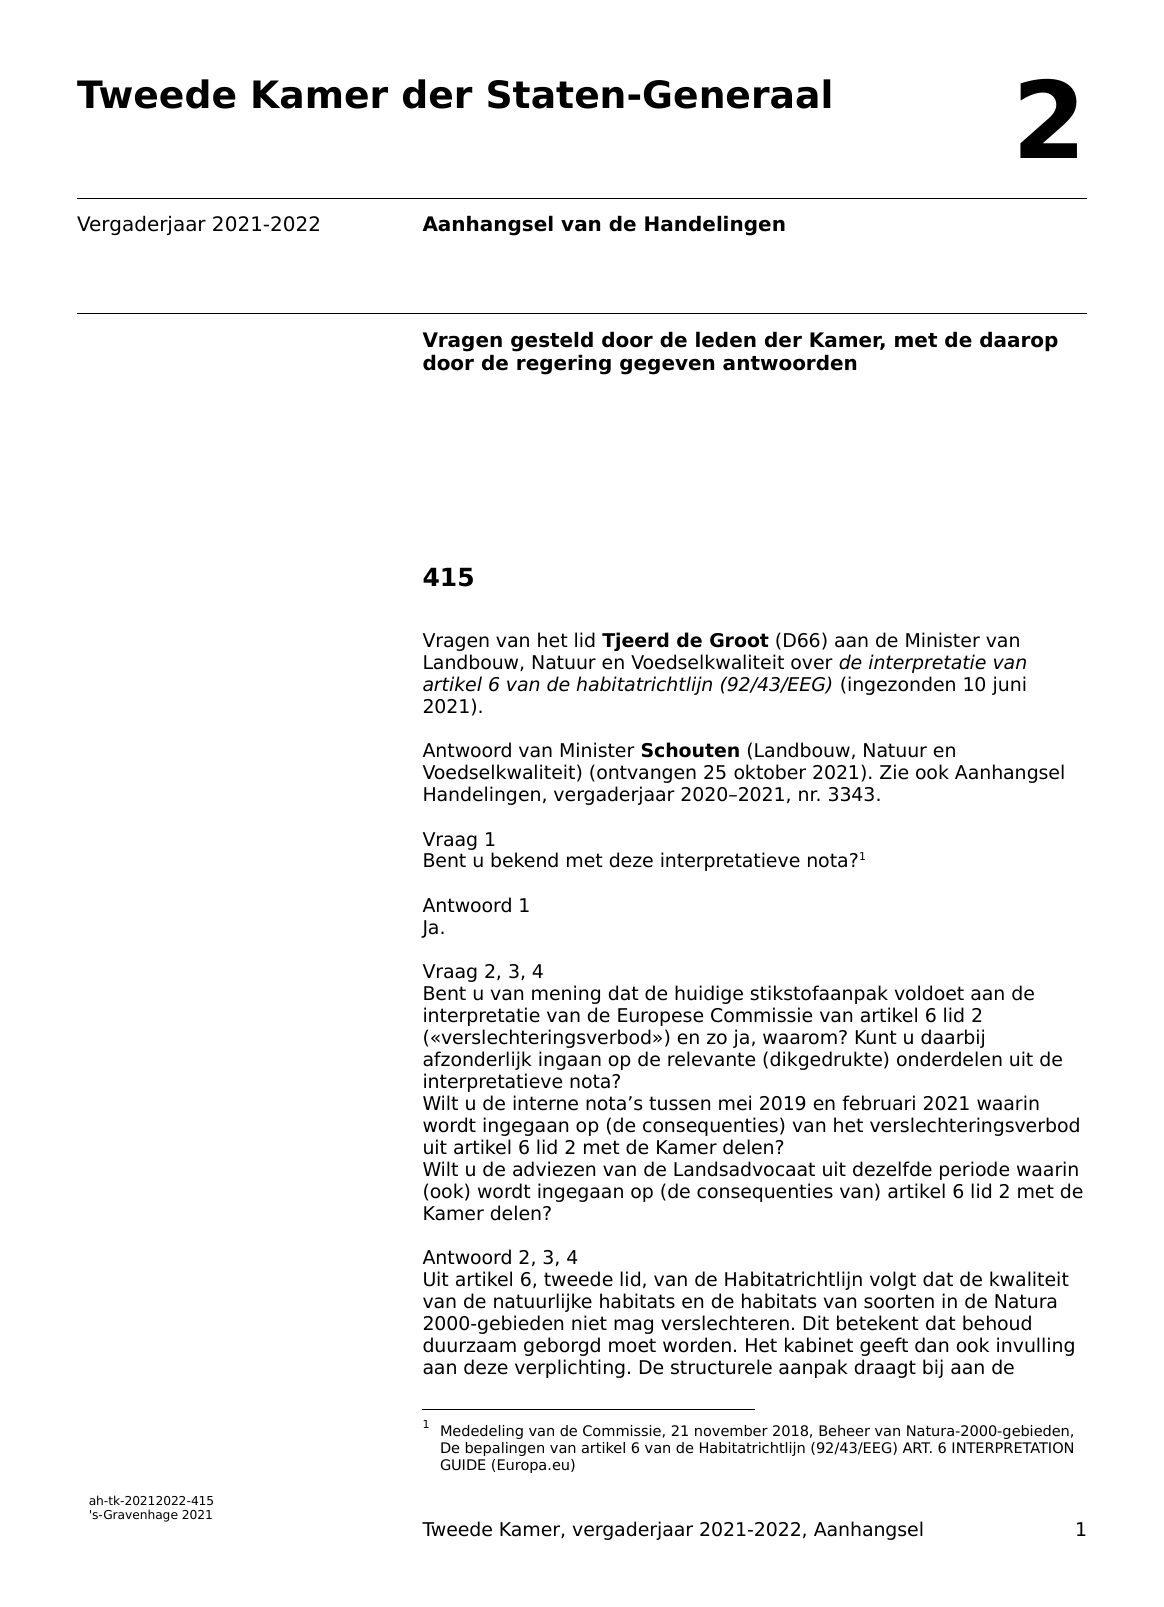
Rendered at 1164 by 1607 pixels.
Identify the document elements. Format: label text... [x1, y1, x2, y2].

table_header 2 [886, 59, 1087, 198]
text Mededeling van de Commissie, 21 november 2018, Beheer van Natura-2000-gebieden, De bepalingen van artikel 6 van de Habitatrichtlijn (92/43/EEG) ART. 6 INTERPRETATION GUIDE (Europa.eu) [422, 1418, 1087, 1474]
text Ja. [422, 917, 1087, 938]
text Vraag 1 [422, 828, 1087, 850]
table_cell Aanhangsel van de Handelingen [422, 199, 1087, 313]
text Wilt u de adviezen van de Landsadvocaat uit dezelfde periode waarin (ook) wordt ingegaan op (de consequenties van) artikel 6 lid 2 met de Kamer delen? [422, 1158, 1087, 1224]
table_header Tweede Kamer der Staten-Generaal [77, 59, 886, 198]
text 's-Gravenhage 2021 [88, 1508, 323, 1522]
text 415 [422, 563, 1087, 592]
text Vraag 2, 3, 4 [422, 961, 1087, 983]
text Bent u bekend met deze interpretatieve nota? [422, 850, 1087, 872]
text Wilt u de interne nota’s tussen mei 2019 en februari 2021 waarin wordt ingegaan op (de consequenties) van het verslechteringsverbod uit artikel 6 lid 2 met de Kamer delen? [422, 1093, 1087, 1158]
text Antwoord 1 [422, 894, 1087, 917]
text Vragen van het lid Tjeerd de Groot (D66) aan de Minister van Landbouw, Natuur en Voedselkwaliteit over de interpretatie van artikel 6 van de habitatrichtlijn (92/43/EEG) (ingezonden 10 juni 2021). [422, 630, 1087, 718]
text ah-tk-20212022-415 [88, 1494, 323, 1508]
text Antwoord van Minister Schouten (Landbouw, Natuur en Voedselkwaliteit) (ontvangen 25 oktober 2021). Zie ook Aanhangsel Handelingen, vergaderjaar 2020–2021, nr. 3343. [422, 740, 1087, 806]
text Antwoord 2, 3, 4 [422, 1247, 1087, 1269]
table_cell [77, 314, 422, 375]
table_cell Vergaderjaar 2021-2022 [77, 199, 422, 313]
text Uit artikel 6, tweede lid, van de Habitatrichtlijn volgt dat de kwaliteit van de natuurlijke habitats en de habitats van soorten in de Natura 2000-gebieden niet mag verslechteren. Dit betekent dat behoud duurzaam geborgd moet worden. Het kabinet geeft dan ook invulling aan deze verplichting. De structurele aanpak draagt bij aan de [422, 1269, 1087, 1378]
table_cell Vragen gesteld door de leden der Kamer, met de daarop door de regering gegeven antwoorden [422, 314, 1087, 375]
text Bent u van mening dat de huidige stikstofaanpak voldoet aan de interpretatie van de Europese Commissie van artikel 6 lid 2 («verslechteringsverbod») en zo ja, waarom? Kunt u daarbij afzonderlijk ingaan op de relevante (dikgedrukte) onderdelen uit de interpretatieve nota? [422, 983, 1087, 1093]
